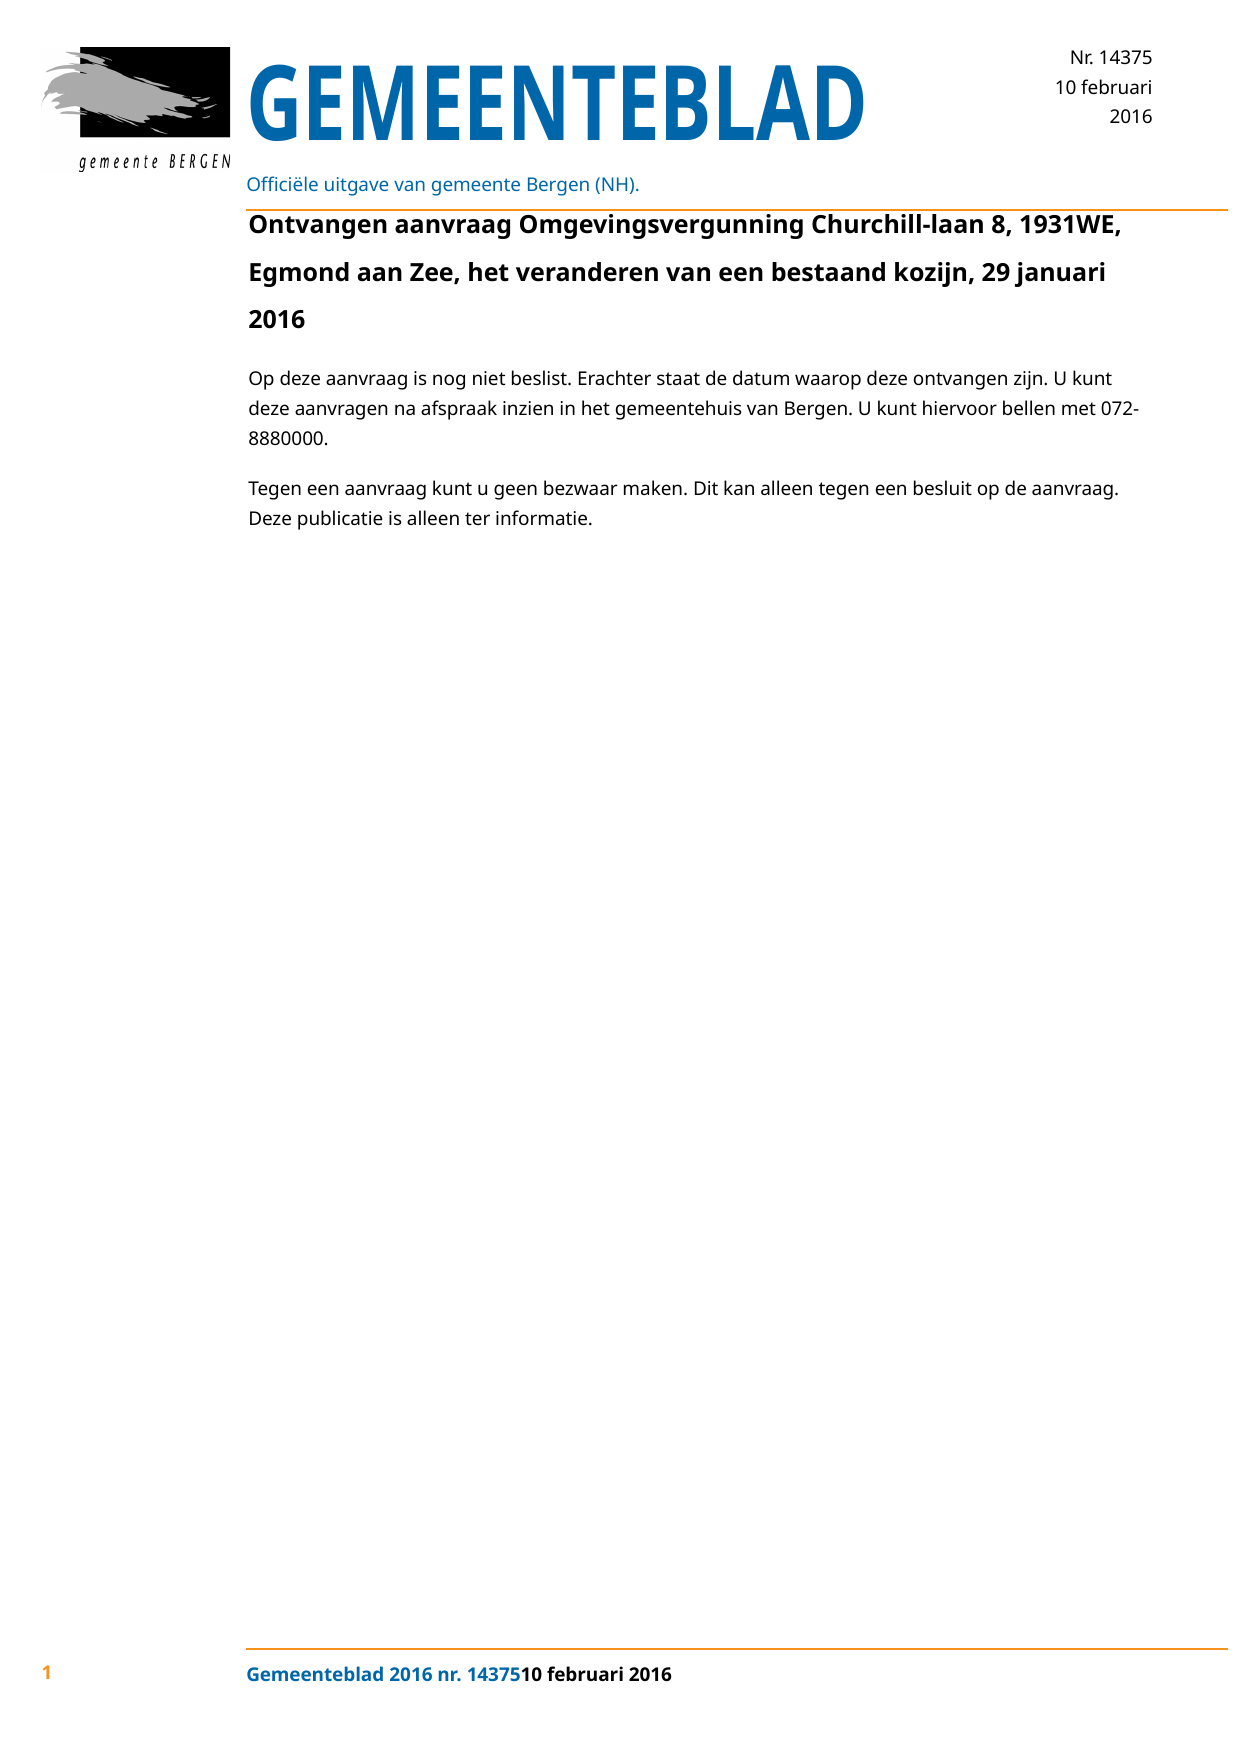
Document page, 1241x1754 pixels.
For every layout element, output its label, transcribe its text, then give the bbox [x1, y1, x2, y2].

text Tegen een aanvraag kunt u geen bezwaar maken. Dit kan alleen tegen een besluit op de aanvraag. Deze publicatie is alleen ter informatie. [248, 475, 1152, 530]
picture [41, 47, 231, 172]
text Ontvangen aanvraag Omgevingsvergunning Churchill-laan 8, 1931WE, Egmond aan Zee, het veranderen van een bestaand kozijn, 29 januari 2016 [248, 211, 1152, 336]
text Op deze aanvraag is nog niet beslist. Erachter staat de datum waarop deze ontvangen zijn. U kunt deze aanvragen na afspraak inzien in het gemeentehuis van Bergen. U kunt hiervoor bellen met 072-8880000. [248, 366, 1152, 450]
